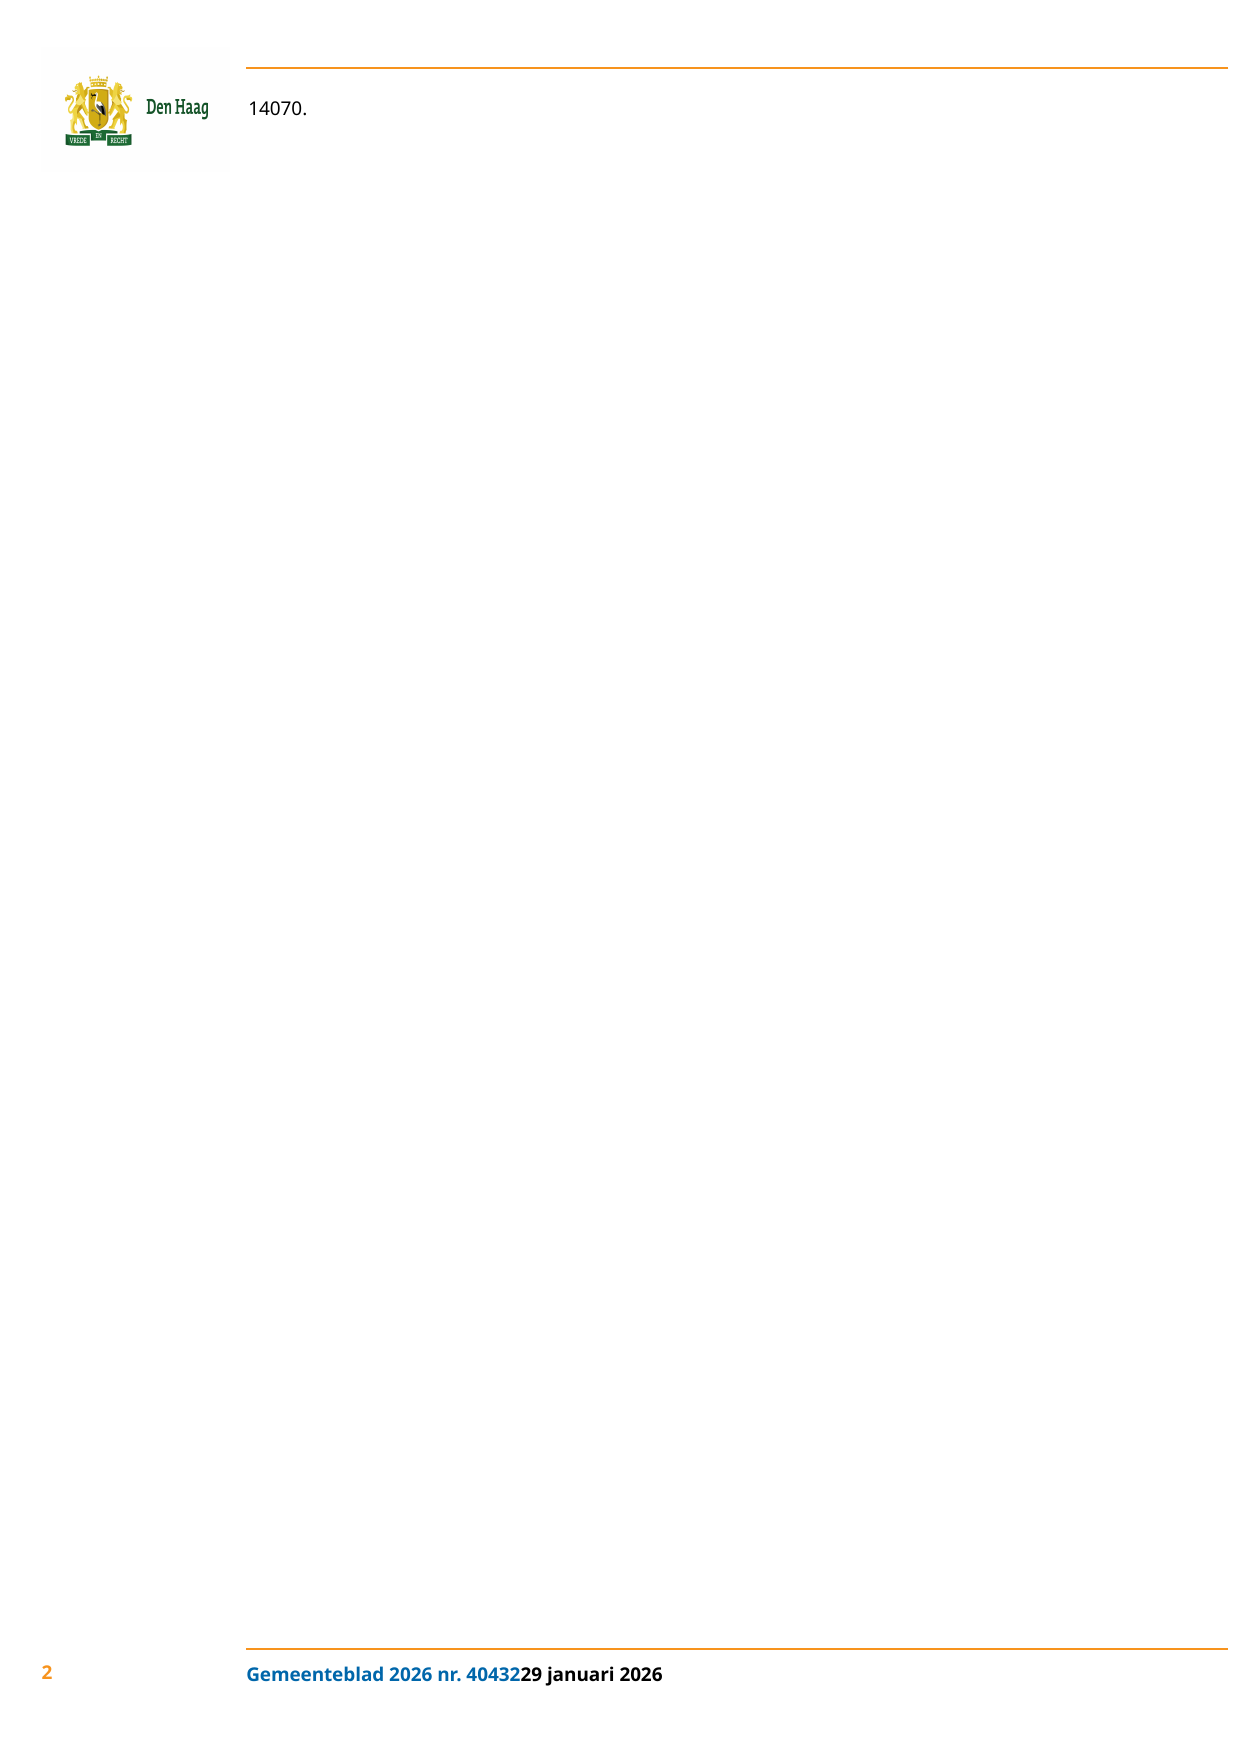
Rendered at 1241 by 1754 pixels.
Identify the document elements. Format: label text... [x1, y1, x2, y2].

picture [41, 47, 231, 172]
text 14070. [248, 95, 1152, 121]
